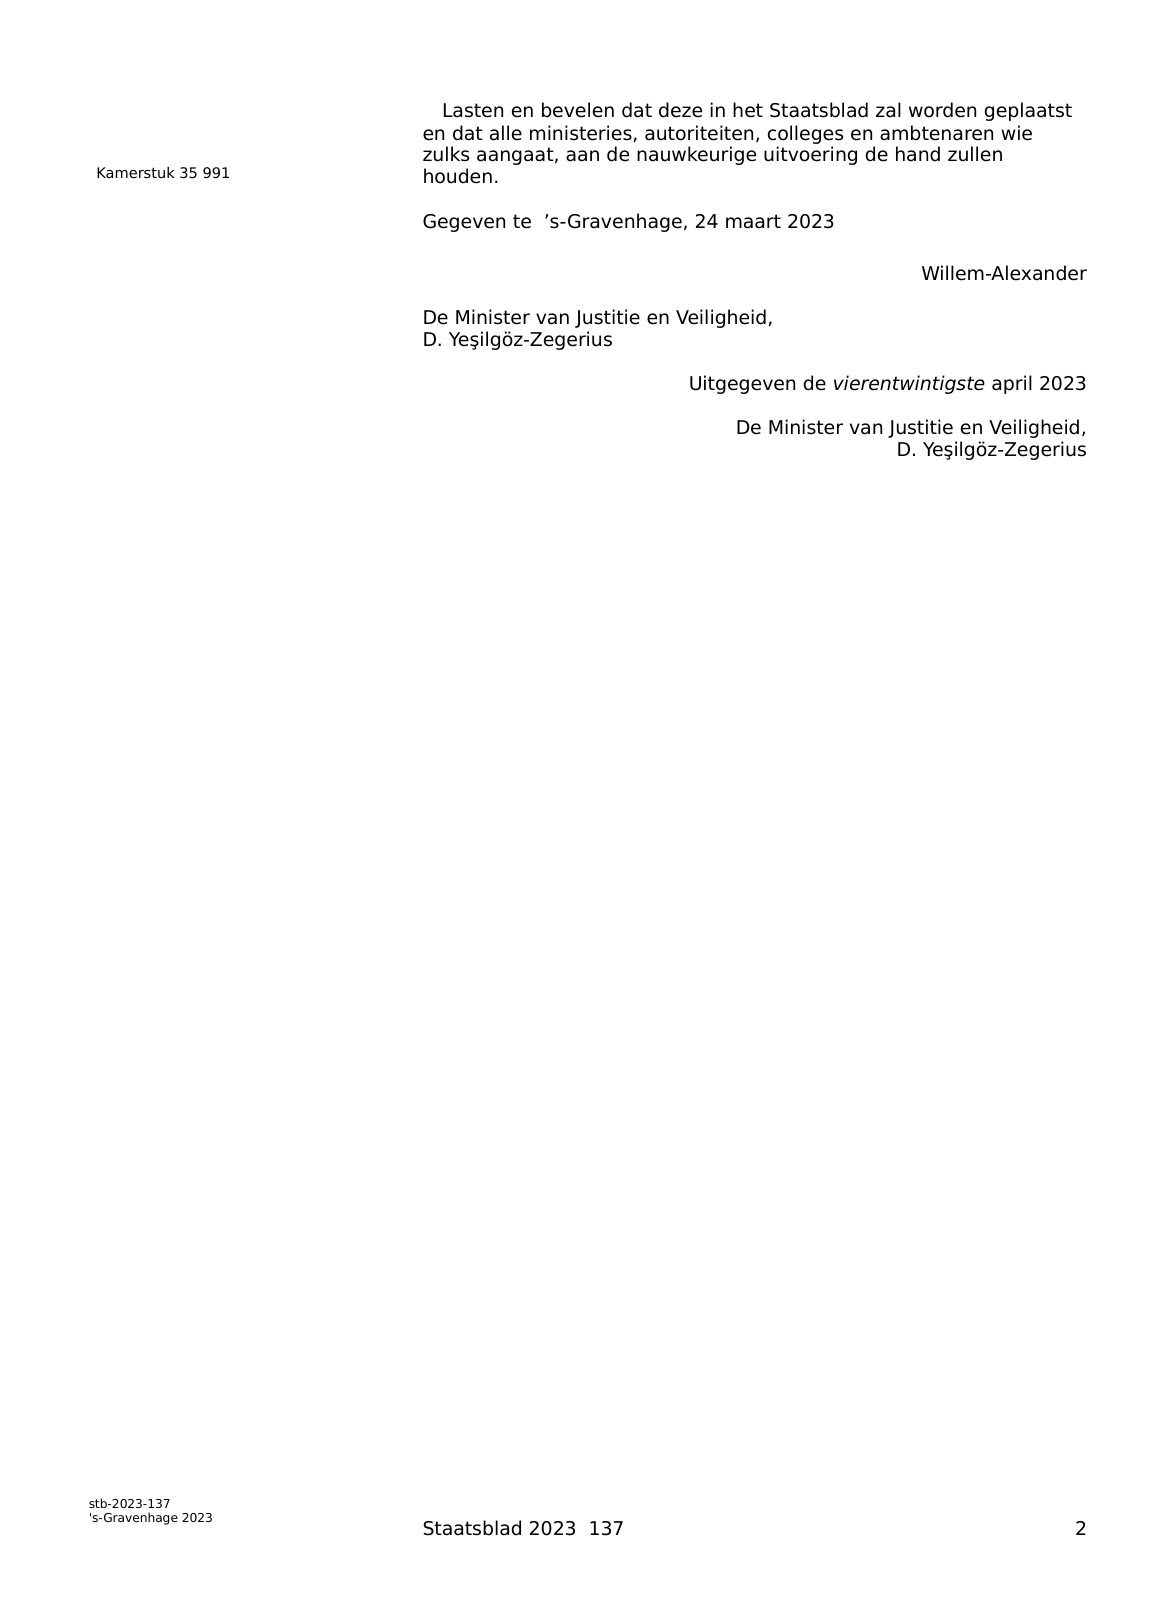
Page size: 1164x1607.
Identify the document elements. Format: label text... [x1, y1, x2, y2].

text De Minister van Justitie en Veiligheid, D. Yeşilgöz-Zegerius [422, 417, 1087, 461]
text De Minister van Justitie en Veiligheid, D. Yeşilgöz-Zegerius [422, 307, 1087, 351]
text Kamerstuk 35 991 [77, 165, 396, 182]
text 's-Gravenhage 2023 [88, 1511, 323, 1525]
text Willem-Alexander [422, 262, 1087, 284]
text stb-2023-137 [88, 1497, 323, 1511]
text Lasten en bevelen dat deze in het Staatsblad zal worden geplaatst en dat alle ministeries, autoriteiten, colleges en ambtenaren wie zulks aangaat, aan de nauwkeurige uitvoering de hand zullen houden. [422, 100, 1087, 188]
text Gegeven te ’s-Gravenhage, 24 maart 2023 [422, 211, 1087, 232]
text Uitgegeven de vierentwintigste april 2023 [422, 373, 1087, 395]
